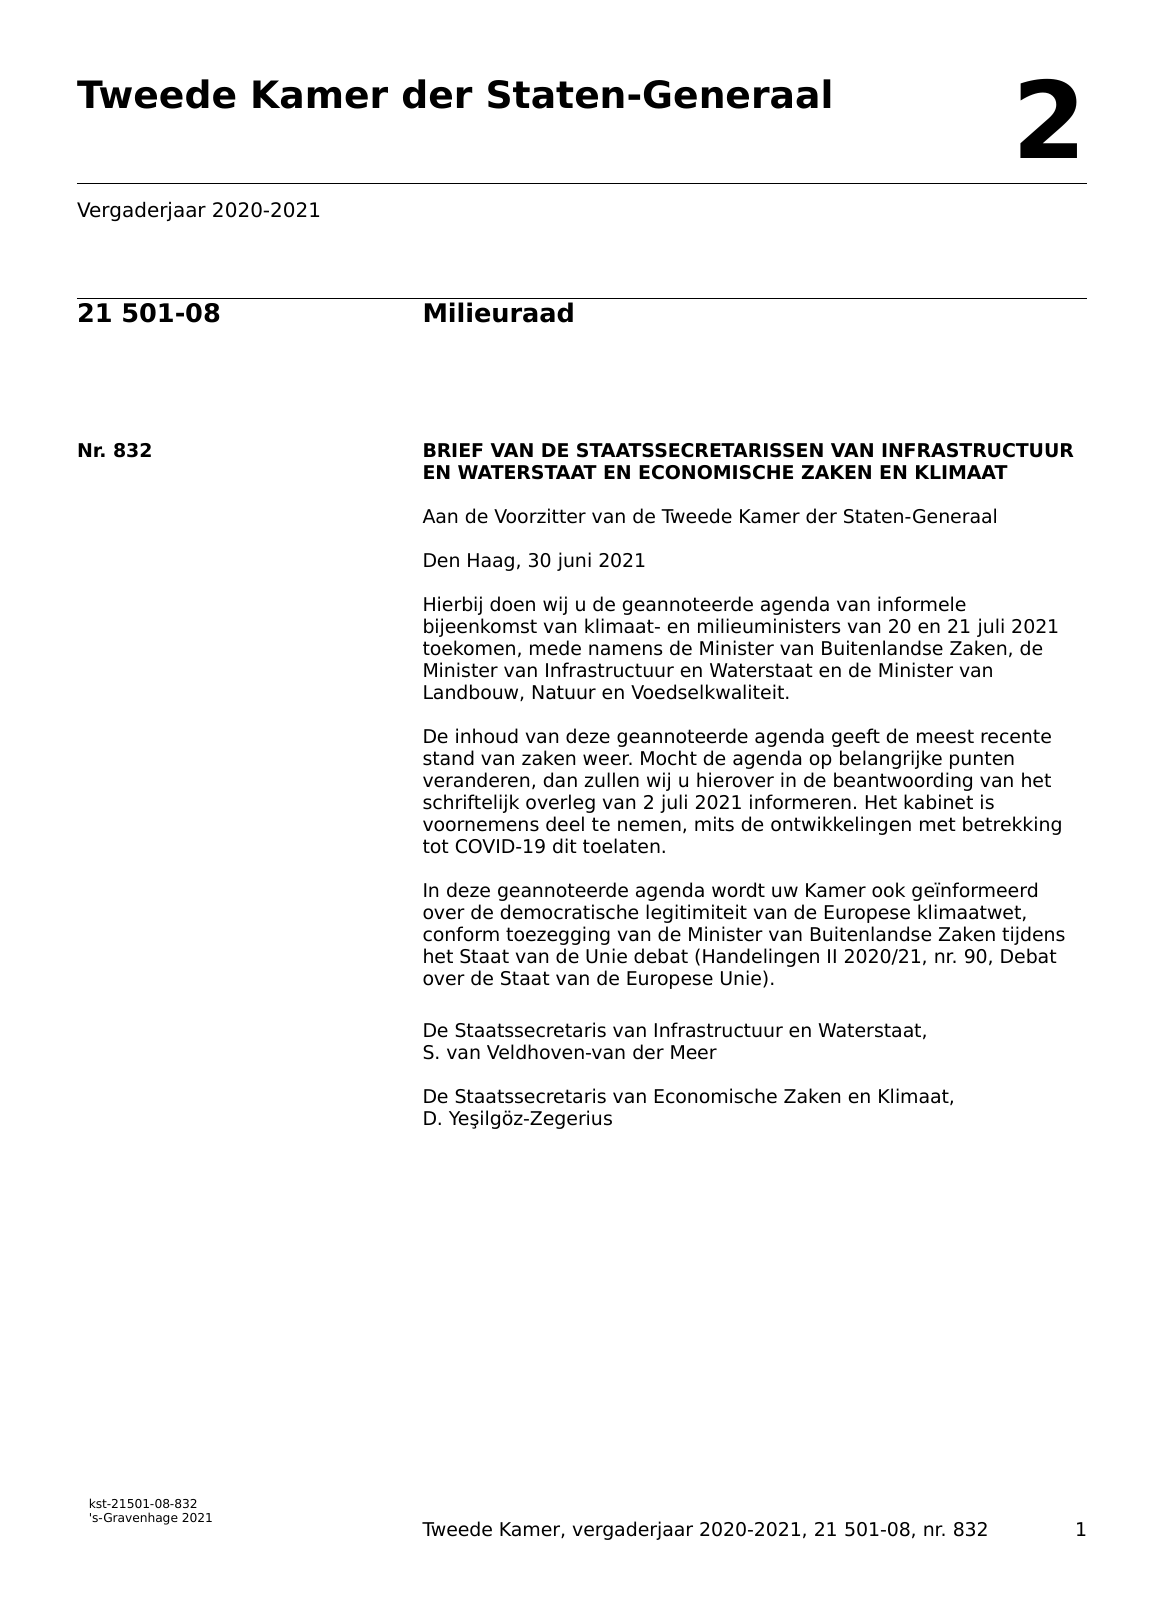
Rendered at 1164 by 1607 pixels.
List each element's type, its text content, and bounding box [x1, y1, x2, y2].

text Hierbij doen wij u de geannoteerde agenda van informele bijeenkomst van klimaat- en milieuministers van 20 en 21 juli 2021 toekomen, mede namens de Minister van Buitenlandse Zaken, de Minister van Infrastructuur en Waterstaat en de Minister van Landbouw, Natuur en Voedselkwaliteit. [422, 594, 1087, 704]
text 's-Gravenhage 2021 [88, 1511, 323, 1525]
text Den Haag, 30 juni 2021 [422, 550, 1087, 572]
table_header Tweede Kamer der Staten-Generaal [77, 59, 886, 183]
table_cell Vergaderjaar 2020-2021 [77, 184, 1087, 298]
text De Staatssecretaris van Infrastructuur en Waterstaat, S. van Veldhoven-van der Meer [422, 1020, 1087, 1064]
text kst-21501-08-832 [88, 1497, 323, 1511]
text In deze geannoteerde agenda wordt uw Kamer ook geïnformeerd over de democratische legitimiteit van de Europese klimaatwet, conform toezegging van de Minister van Buitenlandse Zaken tijdens het Staat van de Unie debat (Handelingen II 2020/21, nr. 90, Debat over de Staat van de Europese Unie). [422, 880, 1087, 990]
subtitle Nr. 832 BRIEF VAN DE STAATSSECRETARISSEN VAN INFRASTRUCTUUR EN WATERSTAAT EN ECONOMISCHE ZAKEN EN KLIMAAT [77, 440, 1087, 484]
table_header 2 [886, 59, 1087, 183]
subtitle 21 501-08 Milieuraad [77, 299, 1087, 329]
text De inhoud van deze geannoteerde agenda geeft de meest recente stand van zaken weer. Mocht de agenda op belangrijke punten veranderen, dan zullen wij u hierover in de beantwoording van het schriftelijk overleg van 2 juli 2021 informeren. Het kabinet is voornemens deel te nemen, mits de ontwikkelingen met betrekking tot COVID-19 dit toelaten. [422, 726, 1087, 858]
text De Staatssecretaris van Economische Zaken en Klimaat, D. Yeşilgöz-Zegerius [422, 1086, 1087, 1130]
text Aan de Voorzitter van de Tweede Kamer der Staten-Generaal [422, 506, 1087, 528]
